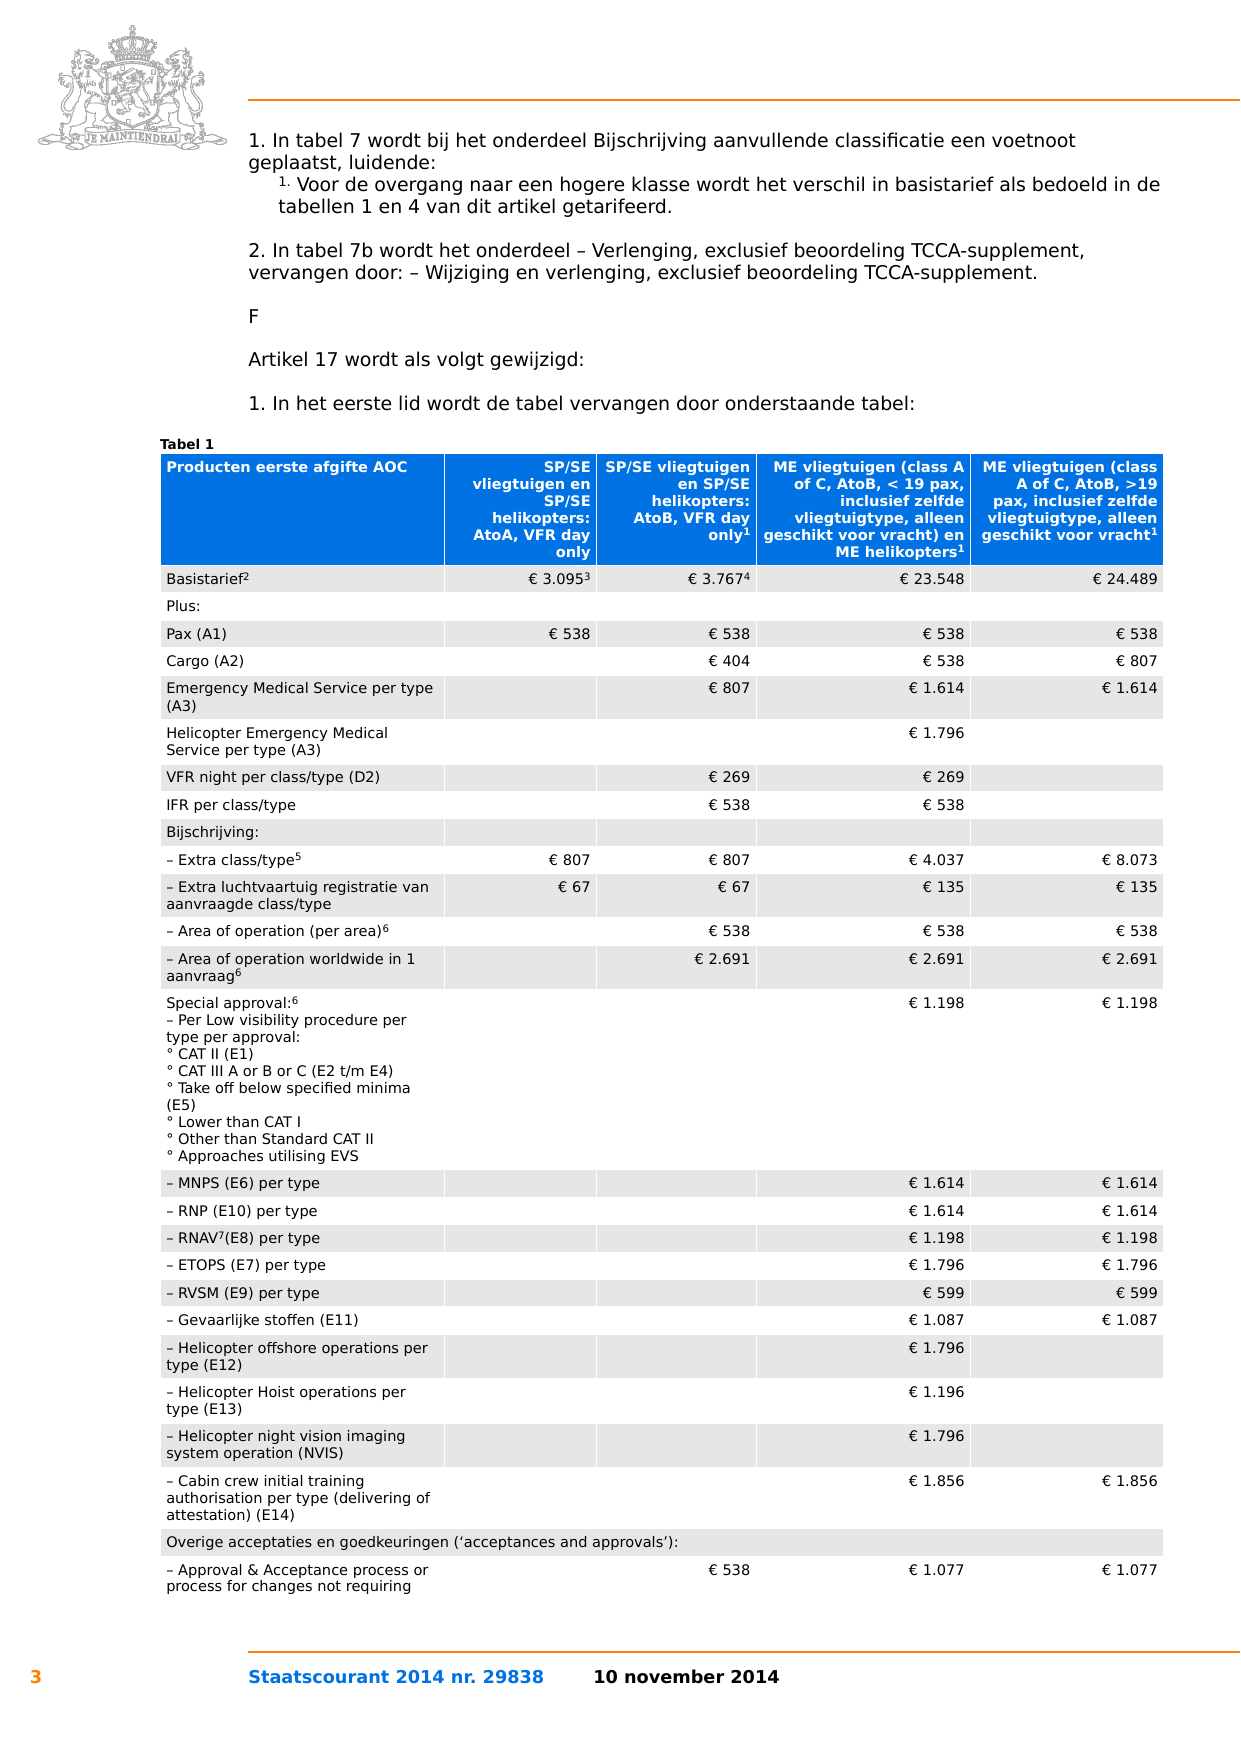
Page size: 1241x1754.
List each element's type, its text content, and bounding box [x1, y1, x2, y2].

table_cell € 1.087 [971, 1308, 1163, 1334]
table_cell € 1.198 [971, 990, 1163, 1169]
table_cell [445, 1557, 596, 1600]
table_cell [971, 792, 1163, 818]
text 1. In het eerste lid wordt de tabel vervangen door onderstaande tabel: [248, 393, 1163, 415]
picture [38, 25, 227, 150]
table_cell € 269 [757, 765, 970, 791]
text 2. In tabel 7b wordt het onderdeel – Verlenging, exclusief beoordeling TCCA-supplement, vervangen door: – Wijziging en verlenging, exclusief beoordeling TCCA-supplement. [248, 240, 1163, 284]
table_cell – Helicopter night vision imaging system operation (NVIS) [161, 1424, 444, 1467]
table_cell [445, 1308, 596, 1334]
table_cell [597, 1308, 756, 1334]
table_cell € 135 [757, 874, 970, 917]
table_cell – RNP (E10) per type [161, 1198, 444, 1224]
table_cell Producten eerste afgifte AOC [161, 454, 444, 565]
table_cell ME vliegtuigen (class A of C, AtoB, < 19 pax, inclusief zelfde vliegtuigtype, alleen geschikt voor vracht) en ME helikopters1 [757, 454, 970, 565]
table_cell Bijschrijving: [161, 819, 444, 846]
table_cell [445, 1170, 596, 1197]
table_cell € 1.796 [757, 720, 970, 763]
table_cell [971, 819, 1163, 846]
table_cell Emergency Medical Service per type (A3) [161, 676, 444, 719]
table_cell [445, 792, 596, 818]
table_cell [445, 819, 596, 846]
text 1. Voor de overgang naar een hogere klasse wordt het verschil in basistarief als bedoeld in de tabellen 1 en 4 van dit artikel getarifeerd. [278, 174, 1163, 218]
table_cell € 1.198 [971, 1225, 1163, 1252]
table_cell [445, 720, 596, 763]
table_cell € 1.796 [757, 1424, 970, 1467]
table_cell € 404 [597, 648, 756, 675]
table_cell [445, 1198, 596, 1224]
table_cell € 538 [597, 792, 756, 818]
table_cell IFR per class/type [161, 792, 444, 818]
table_cell [445, 919, 596, 945]
table_cell € 1.614 [971, 1170, 1163, 1197]
table_cell [597, 819, 756, 846]
table_cell € 1.796 [971, 1253, 1163, 1279]
table_cell € 67 [597, 874, 756, 917]
table_cell [597, 1280, 756, 1306]
table_cell € 269 [597, 765, 756, 791]
table_cell [597, 990, 756, 1169]
table_cell [445, 990, 596, 1169]
table_cell [971, 1424, 1163, 1467]
table_cell [445, 1468, 596, 1528]
table_cell SP/SE vliegtuigen en SP/SE helikopters: AtoA, VFR day only [445, 454, 596, 565]
table_cell [445, 765, 596, 791]
table_cell € 1.856 [757, 1468, 970, 1528]
table_cell € 135 [971, 874, 1163, 917]
table_cell € 2.691 [597, 946, 756, 989]
table_cell € 1.077 [757, 1557, 970, 1600]
text F [248, 306, 1163, 327]
table_cell € 538 [757, 919, 970, 945]
table_cell [597, 1198, 756, 1224]
table_cell – Gevaarlijke stoffen (E11) [161, 1308, 444, 1334]
table_cell – RNAV7(E8) per type [161, 1225, 444, 1252]
table_cell Special approval:6 – Per Low visibility procedure per type per approval: ° CAT II (E1) ° CAT III A or B or C (E2 t/m E4) ° Take off below specified minima (E5) ° Lower than CAT I ° Other than Standard CAT II ° Approaches utilising EVS [161, 990, 444, 1169]
table_cell € 1.614 [757, 1198, 970, 1224]
table_cell € 538 [757, 621, 970, 647]
table_cell [971, 1379, 1163, 1422]
table_cell [445, 1280, 596, 1306]
table_cell € 807 [445, 847, 596, 873]
table_cell [597, 1335, 756, 1378]
table_cell Pax (A1) [161, 621, 444, 647]
table_cell € 3.7674 [597, 566, 756, 592]
table_cell € 1.856 [971, 1468, 1163, 1528]
table_cell – Approval & Acceptance process or process for changes not requiring [161, 1557, 444, 1600]
table_cell – RVSM (E9) per type [161, 1280, 444, 1306]
table_cell € 3.0953 [445, 566, 596, 592]
table_cell € 2.691 [971, 946, 1163, 989]
table_cell € 1.196 [757, 1379, 970, 1422]
table_cell € 538 [597, 1557, 756, 1600]
table_cell VFR night per class/type (D2) [161, 765, 444, 791]
table_cell € 24.489 [971, 566, 1163, 592]
table_header Tabel 1 [160, 437, 1163, 453]
table_cell € 538 [597, 621, 756, 647]
table_cell – Area of operation (per area)6 [161, 919, 444, 945]
table_cell € 1.796 [757, 1253, 970, 1279]
table_cell € 807 [971, 648, 1163, 675]
table_cell € 1.614 [971, 676, 1163, 719]
table_cell – Extra class/type5 [161, 847, 444, 873]
table_cell [597, 1379, 756, 1422]
table_cell – Area of operation worldwide in 1 aanvraag6 [161, 946, 444, 989]
table_cell Cargo (A2) [161, 648, 444, 675]
table_cell € 1.614 [971, 1198, 1163, 1224]
table_cell € 67 [445, 874, 596, 917]
table_cell [971, 720, 1163, 763]
table_cell € 1.614 [757, 1170, 970, 1197]
table_cell [445, 1225, 596, 1252]
table_cell Overige acceptaties en goedkeuringen (‘acceptances and approvals’): [161, 1529, 1163, 1556]
table_cell € 1.198 [757, 990, 970, 1169]
table_cell € 8.073 [971, 847, 1163, 873]
table_cell € 538 [757, 792, 970, 818]
table_cell Helicopter Emergency Medical Service per type (A3) [161, 720, 444, 763]
table_cell SP/SE vliegtuigen en SP/SE helikopters: AtoB, VFR day only1 [597, 454, 756, 565]
table_cell € 23.548 [757, 566, 970, 592]
table_cell € 807 [597, 676, 756, 719]
table_cell – ETOPS (E7) per type [161, 1253, 444, 1279]
table_cell € 538 [445, 621, 596, 647]
table_cell € 4.037 [757, 847, 970, 873]
table_cell € 538 [757, 648, 970, 675]
table_cell € 538 [971, 621, 1163, 647]
table_cell – Extra luchtvaartuig registratie van aanvraagde class/type [161, 874, 444, 917]
table_cell € 599 [757, 1280, 970, 1306]
table_cell – Helicopter Hoist operations per type (E13) [161, 1379, 444, 1422]
table_cell [445, 648, 596, 675]
table_cell – MNPS (E6) per type [161, 1170, 444, 1197]
table_cell [445, 946, 596, 989]
table_cell [597, 1170, 756, 1197]
table_cell [597, 1424, 756, 1467]
table_cell € 1.614 [757, 676, 970, 719]
table_cell [445, 676, 596, 719]
table_cell [757, 819, 970, 846]
table_cell € 599 [971, 1280, 1163, 1306]
table_cell [445, 1424, 596, 1467]
table_cell € 1.796 [757, 1335, 970, 1378]
table_cell [971, 1335, 1163, 1378]
table_cell – Cabin crew initial training authorisation per type (delivering of attestation) (E14) [161, 1468, 444, 1528]
table_cell € 807 [597, 847, 756, 873]
table_cell € 1.087 [757, 1308, 970, 1334]
table_cell € 2.691 [757, 946, 970, 989]
table_cell Plus: [161, 594, 1163, 620]
text Artikel 17 wordt als volgt gewijzigd: [248, 349, 1163, 371]
table_cell [445, 1253, 596, 1279]
table_cell Basistarief2 [161, 566, 444, 592]
table_cell [597, 1225, 756, 1252]
table_cell [445, 1335, 596, 1378]
table_cell [597, 1253, 756, 1279]
table_cell ME vliegtuigen (class A of C, AtoB, >19 pax, inclusief zelfde vliegtuigtype, alleen geschikt voor vracht1 [971, 454, 1163, 565]
table_cell [597, 720, 756, 763]
table_cell [445, 1379, 596, 1422]
table_cell € 1.077 [971, 1557, 1163, 1600]
text 1. In tabel 7 wordt bij het onderdeel Bijschrijving aanvullende classificatie een voetnoot geplaatst, luidende: [248, 130, 1163, 174]
table_cell € 1.198 [757, 1225, 970, 1252]
table_cell [971, 765, 1163, 791]
table_cell [597, 1468, 756, 1528]
table_cell € 538 [971, 919, 1163, 945]
table_cell € 538 [597, 919, 756, 945]
table_cell – Helicopter offshore operations per type (E12) [161, 1335, 444, 1378]
